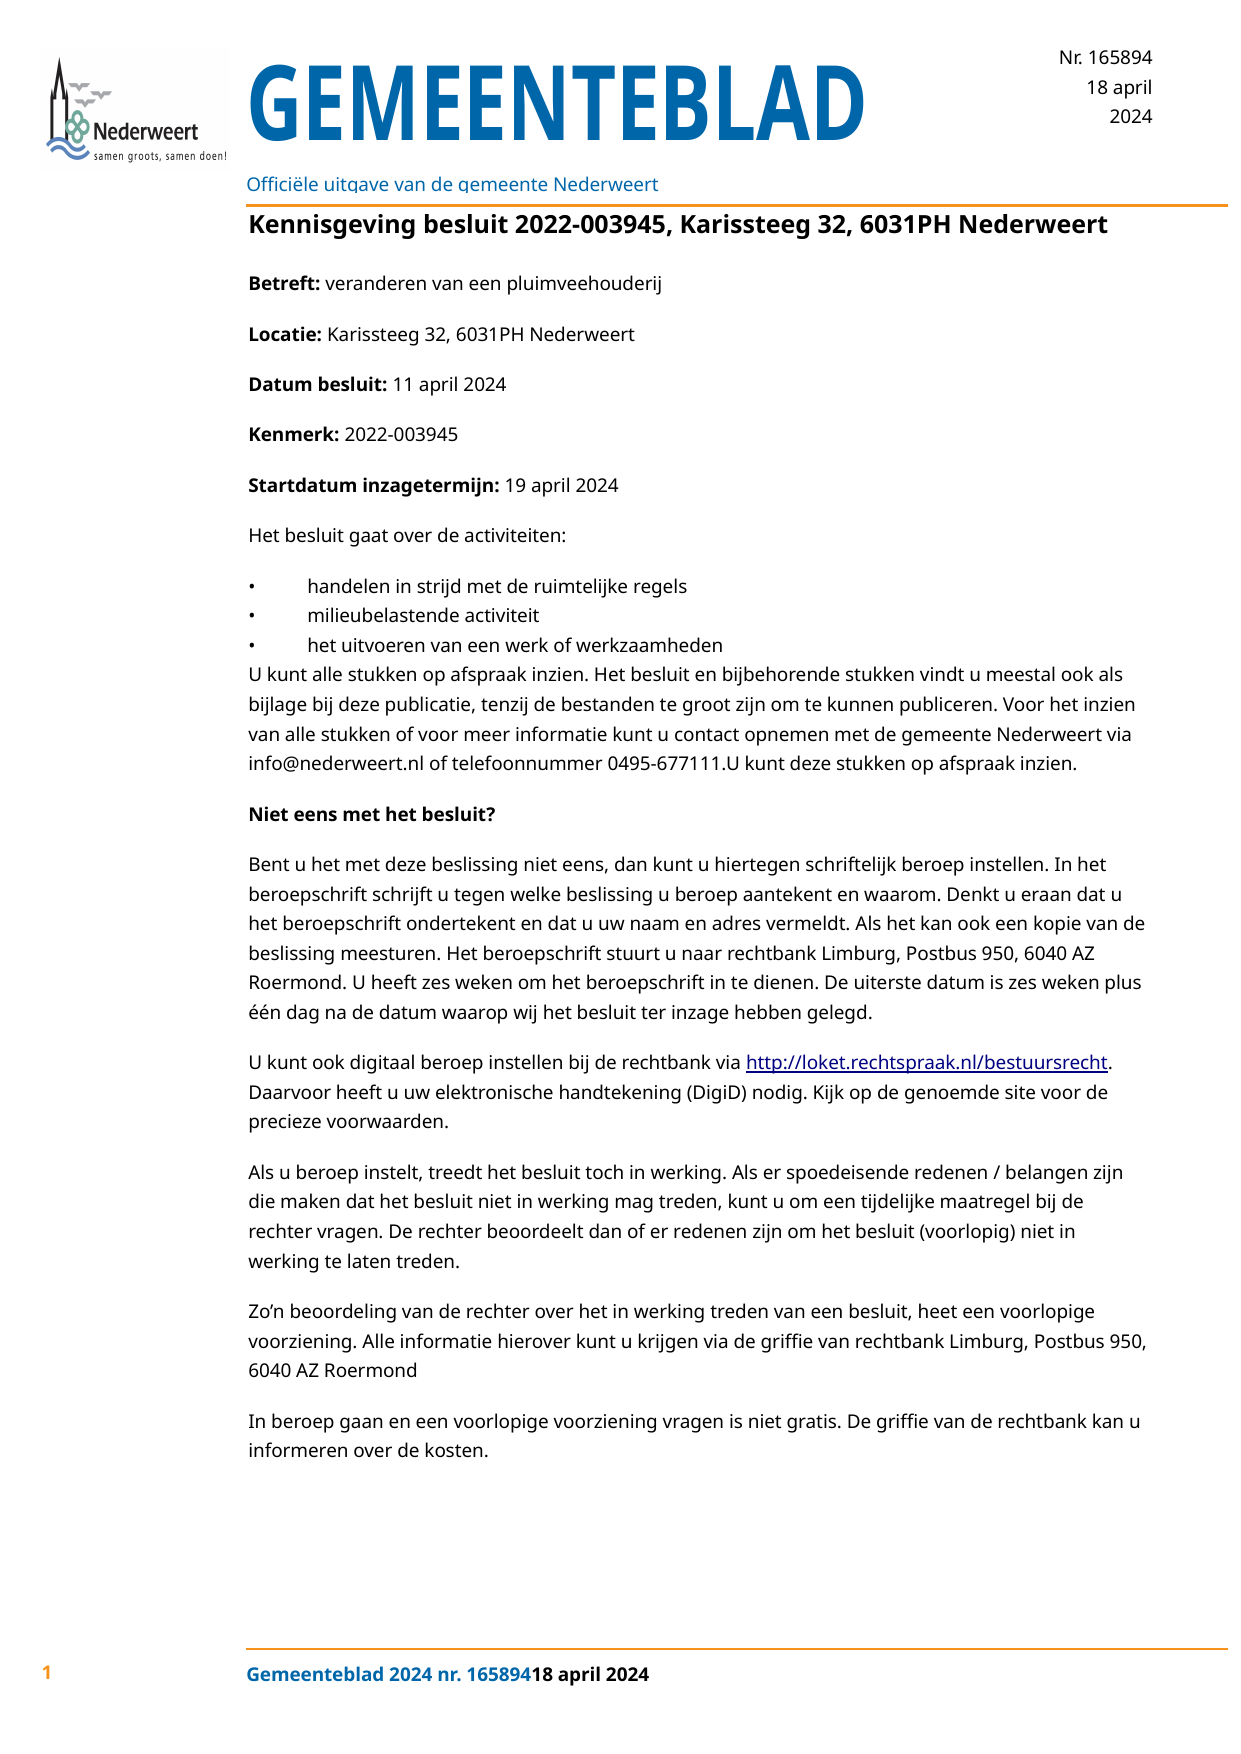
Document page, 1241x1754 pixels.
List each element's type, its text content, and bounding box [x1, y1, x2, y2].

text U kunt ook digitaal beroep instellen bij de rechtbank via http://loket.rechtspraak.nl/bestuursrecht. Daarvoor heeft u uw elektronische handtekening (DigiD) nodig. Kijk op de genoemde site voor de precieze voorwaarden. [248, 1049, 1152, 1134]
text Betreft: veranderen van een pluimveehouderij [248, 270, 1152, 296]
text Startdatum inzagetermijn: 19 april 2024 [248, 472, 1152, 498]
text Als u beroep instelt, treedt het besluit toch in werking. Als er spoedeisende redenen / belangen zijn die maken dat het besluit niet in werking mag treden, kunt u om een tijdelijke maatregel bij de rechter vragen. De rechter beoordeelt dan of er redenen zijn om het besluit (voorlopig) niet in werking te laten treden. [248, 1159, 1152, 1273]
picture [41, 47, 231, 172]
list het uitvoeren van een werk of werkzaamheden [248, 632, 1152, 658]
text Datum besluit: 11 april 2024 [248, 371, 1152, 397]
text Zo’n beoordeling van de rechter over het in werking treden van een besluit, heet een voorlopige voorziening. Alle informatie hierover kunt u krijgen via de griffie van rechtbank Limburg, Postbus 950, 6040 AZ Roermond [248, 1298, 1152, 1383]
text Kennisgeving besluit 2022-003945, Karissteeg 32, 6031PH Nederweert [248, 207, 1152, 241]
text Bent u het met deze beslissing niet eens, dan kunt u hiertegen schriftelijk beroep instellen. In het beroepschrift schrijft u tegen welke beslissing u beroep aantekent en waarom. Denkt u eraan dat u het beroepschrift ondertekent en dat u uw naam en adres vermeldt. Als het kan ook een kopie van de beslissing meesturen. Het beroepschrift stuurt u naar rechtbank Limburg, Postbus 950, 6040 AZ Roermond. U heeft zes weken om het beroepschrift in te dienen. De uiterste datum is zes weken plus één dag na de datum waarop wij het besluit ter inzage hebben gelegd. [248, 851, 1152, 1025]
list milieubelastende activiteit [248, 602, 1152, 628]
text In beroep gaan en een voorlopige voorziening vragen is niet gratis. De griffie van de rechtbank kan u informeren over de kosten. [248, 1408, 1152, 1463]
text U kunt alle stukken op afspraak inzien. Het besluit en bijbehorende stukken vindt u meestal ook als bijlage bij deze publicatie, tenzij de bestanden te groot zijn om te kunnen publiceren. Voor het inzien van alle stukken of voor meer informatie kunt u contact opnemen met de gemeente Nederweert via info@nederweert.nl of telefoonnummer 0495-677111.U kunt deze stukken op afspraak inzien. [248, 662, 1152, 776]
text Niet eens met het besluit? [248, 801, 1152, 826]
text Kenmerk: 2022-003945 [248, 422, 1152, 447]
text Het besluit gaat over de activiteiten: [248, 522, 1152, 548]
text Locatie: Karissteeg 32, 6031PH Nederweert [248, 321, 1152, 346]
list handelen in strijd met de ruimtelijke regels [248, 573, 1152, 598]
